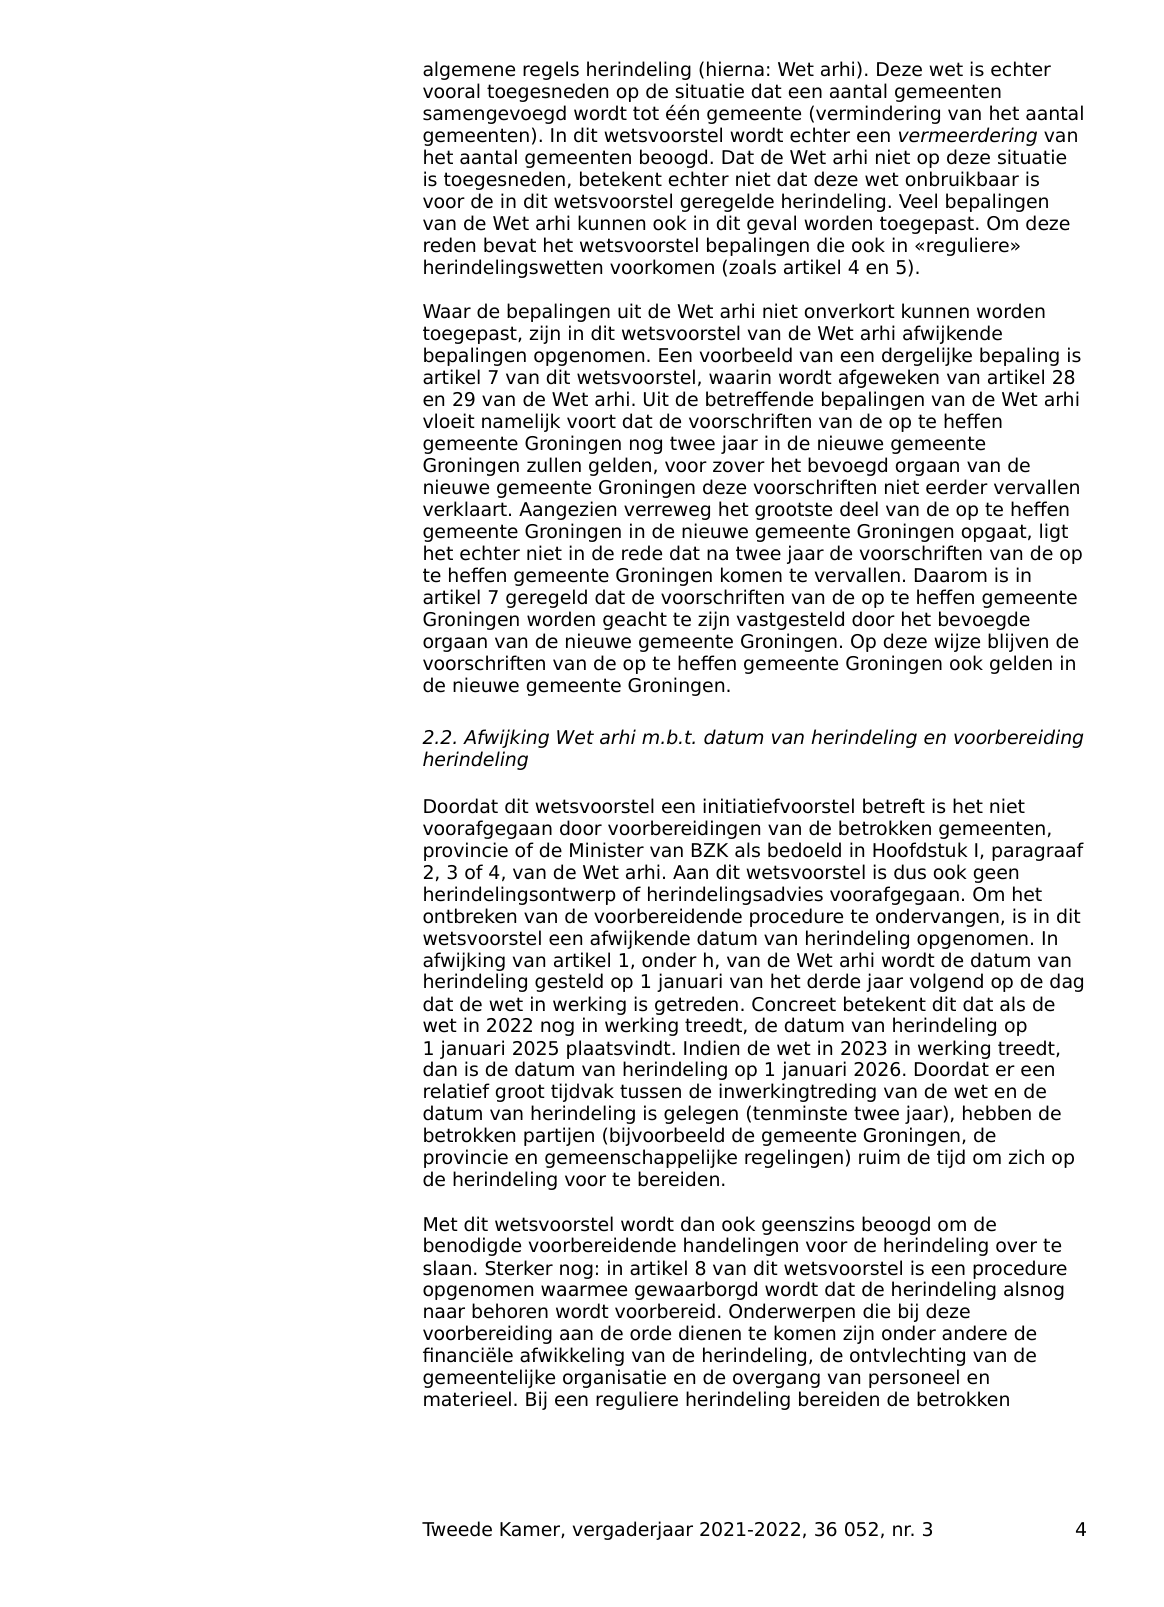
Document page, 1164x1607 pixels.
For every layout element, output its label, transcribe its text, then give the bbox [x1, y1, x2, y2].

subtitle 2.2. Afwijking Wet arhi m.b.t. datum van herindeling en voorbereiding herindeling [422, 727, 1087, 771]
text Doordat dit wetsvoorstel een initiatiefvoorstel betreft is het niet voorafgegaan door voorbereidingen van de betrokken gemeenten, provincie of de Minister van BZK als bedoeld in Hoofdstuk I, paragraaf 2, 3 of 4, van de Wet arhi. Aan dit wetsvoorstel is dus ook geen herindelingsontwerp of herindelingsadvies voorafgegaan. Om het ontbreken van de voorbereidende procedure te ondervangen, is in dit wetsvoorstel een afwijkende datum van herindeling opgenomen. In afwijking van artikel 1, onder h, van de Wet arhi wordt de datum van herindeling gesteld op 1 januari van het derde jaar volgend op de dag dat de wet in werking is getreden. Concreet betekent dit dat als de wet in 2022 nog in werking treedt, de datum van herindeling op 1 januari 2025 plaatsvindt. Indien de wet in 2023 in werking treedt, dan is de datum van herindeling op 1 januari 2026. Doordat er een relatief groot tijdvak tussen de inwerkingtreding van de wet en de datum van herindeling is gelegen (tenminste twee jaar), hebben de betrokken partijen (bijvoorbeeld de gemeente Groningen, de provincie en gemeenschappelijke regelingen) ruim de tijd om zich op de herindeling voor te bereiden. [422, 796, 1087, 1191]
text Met dit wetsvoorstel wordt dan ook geenszins beoogd om de benodigde voorbereidende handelingen voor de herindeling over te slaan. Sterker nog: in artikel 8 van dit wetsvoorstel is een procedure opgenomen waarmee gewaarborgd wordt dat de herindeling alsnog naar behoren wordt voorbereid. Onderwerpen die bij deze voorbereiding aan de orde dienen te komen zijn onder andere de financiële afwikkeling van de herindeling, de ontvlechting van de gemeentelijke organisatie en de overgang van personeel en materieel. Bij een reguliere herindeling bereiden de betrokken [422, 1213, 1087, 1411]
text algemene regels herindeling (hierna: Wet arhi). Deze wet is echter vooral toegesneden op de situatie dat een aantal gemeenten samengevoegd wordt tot één gemeente (vermindering van het aantal gemeenten). In dit wetsvoorstel wordt echter een vermeerdering van het aantal gemeenten beoogd. Dat de Wet arhi niet op deze situatie is toegesneden, betekent echter niet dat deze wet onbruikbaar is voor de in dit wetsvoorstel geregelde herindeling. Veel bepalingen van de Wet arhi kunnen ook in dit geval worden toegepast. Om deze reden bevat het wetsvoorstel bepalingen die ook in «reguliere» herindelingswetten voorkomen (zoals artikel 4 en 5). [422, 59, 1087, 279]
text Waar de bepalingen uit de Wet arhi niet onverkort kunnen worden toegepast, zijn in dit wetsvoorstel van de Wet arhi afwijkende bepalingen opgenomen. Een voorbeeld van een dergelijke bepaling is artikel 7 van dit wetsvoorstel, waarin wordt afgeweken van artikel 28 en 29 van de Wet arhi. Uit de betreffende bepalingen van de Wet arhi vloeit namelijk voort dat de voorschriften van de op te heffen gemeente Groningen nog twee jaar in de nieuwe gemeente Groningen zullen gelden, voor zover het bevoegd orgaan van de nieuwe gemeente Groningen deze voorschriften niet eerder vervallen verklaart. Aangezien verreweg het grootste deel van de op te heffen gemeente Groningen in de nieuwe gemeente Groningen opgaat, ligt het echter niet in de rede dat na twee jaar de voorschriften van de op te heffen gemeente Groningen komen te vervallen. Daarom is in artikel 7 geregeld dat de voorschriften van de op te heffen gemeente Groningen worden geacht te zijn vastgesteld door het bevoegde orgaan van de nieuwe gemeente Groningen. Op deze wijze blijven de voorschriften van de op te heffen gemeente Groningen ook gelden in de nieuwe gemeente Groningen. [422, 301, 1087, 697]
